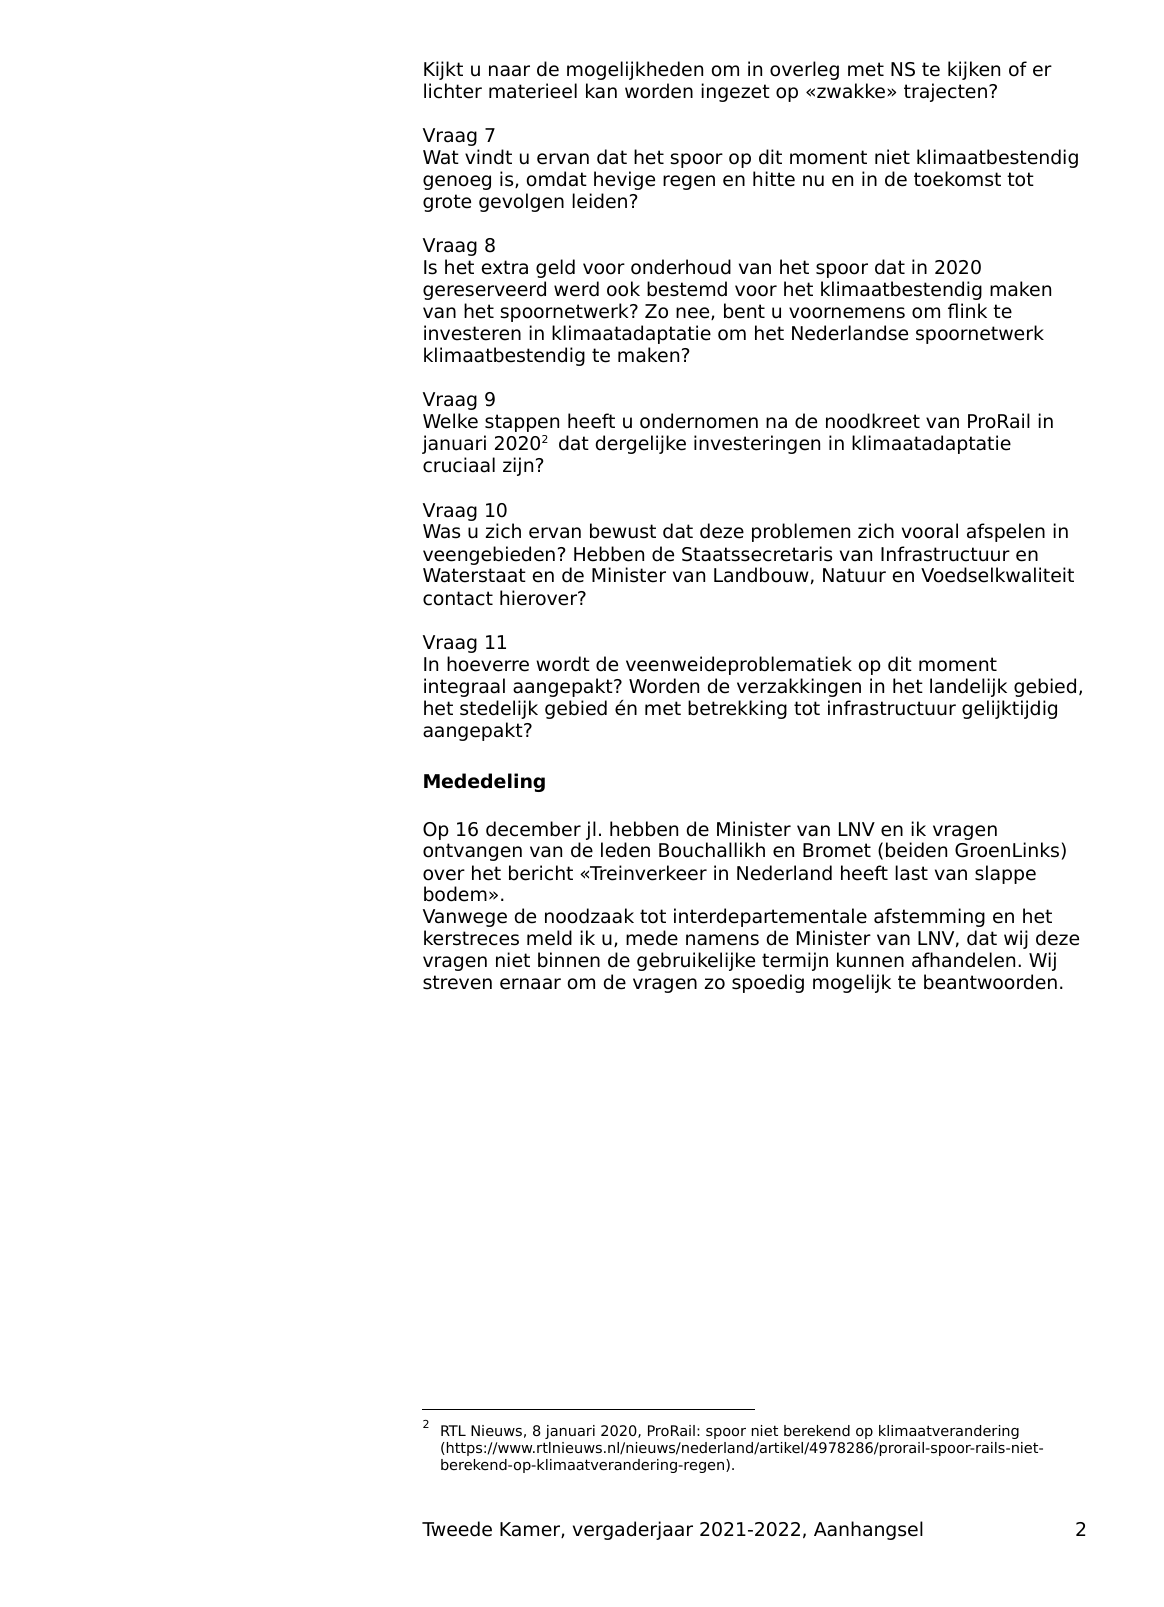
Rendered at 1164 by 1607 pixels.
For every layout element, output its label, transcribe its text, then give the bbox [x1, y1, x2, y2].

text RTL Nieuws, 8 januari 2020, ProRail: spoor niet berekend op klimaatverandering (https://www.rtlnieuws.nl/nieuws/nederland/artikel/4978286/prorail-spoor-rails-niet-berekend-op-klimaatverandering-regen). [422, 1418, 1087, 1474]
text Op 16 december jl. hebben de Minister van LNV en ik vragen ontvangen van de leden Bouchallikh en Bromet (beiden GroenLinks) over het bericht «Treinverkeer in Nederland heeft last van slappe bodem». [422, 818, 1087, 906]
text Vraag 9 [422, 389, 1087, 411]
text Welke stappen heeft u ondernomen na de noodkreet van ProRail in januari 2020 dat dergelijke investeringen in klimaatadaptatie cruciaal zijn? [422, 411, 1087, 477]
text Vraag 8 [422, 235, 1087, 257]
text Vraag 11 [422, 632, 1087, 653]
text Vraag 7 [422, 125, 1087, 147]
text Wat vindt u ervan dat het spoor op dit moment niet klimaatbestendig genoeg is, omdat hevige regen en hitte nu en in de toekomst tot grote gevolgen leiden? [422, 147, 1087, 213]
subtitle Mededeling [422, 771, 1087, 793]
text Kijkt u naar de mogelijkheden om in overleg met NS te kijken of er lichter materieel kan worden ingezet op «zwakke» trajecten? [422, 59, 1087, 103]
text Was u zich ervan bewust dat deze problemen zich vooral afspelen in veengebieden? Hebben de Staatssecretaris van Infrastructuur en Waterstaat en de Minister van Landbouw, Natuur en Voedselkwaliteit contact hierover? [422, 521, 1087, 609]
text Is het extra geld voor onderhoud van het spoor dat in 2020 gereserveerd werd ook bestemd voor het klimaatbestendig maken van het spoornetwerk? Zo nee, bent u voornemens om flink te investeren in klimaatadaptatie om het Nederlandse spoornetwerk klimaatbestendig te maken? [422, 257, 1087, 367]
text Vanwege de noodzaak tot interdepartementale afstemming en het kerstreces meld ik u, mede namens de Minister van LNV, dat wij deze vragen niet binnen de gebruikelijke termijn kunnen afhandelen. Wij streven ernaar om de vragen zo spoedig mogelijk te beantwoorden. [422, 906, 1087, 994]
text In hoeverre wordt de veenweideproblematiek op dit moment integraal aangepakt? Worden de verzakkingen in het landelijk gebied, het stedelijk gebied én met betrekking tot infrastructuur gelijktijdig aangepakt? [422, 653, 1087, 741]
text Vraag 10 [422, 499, 1087, 521]
